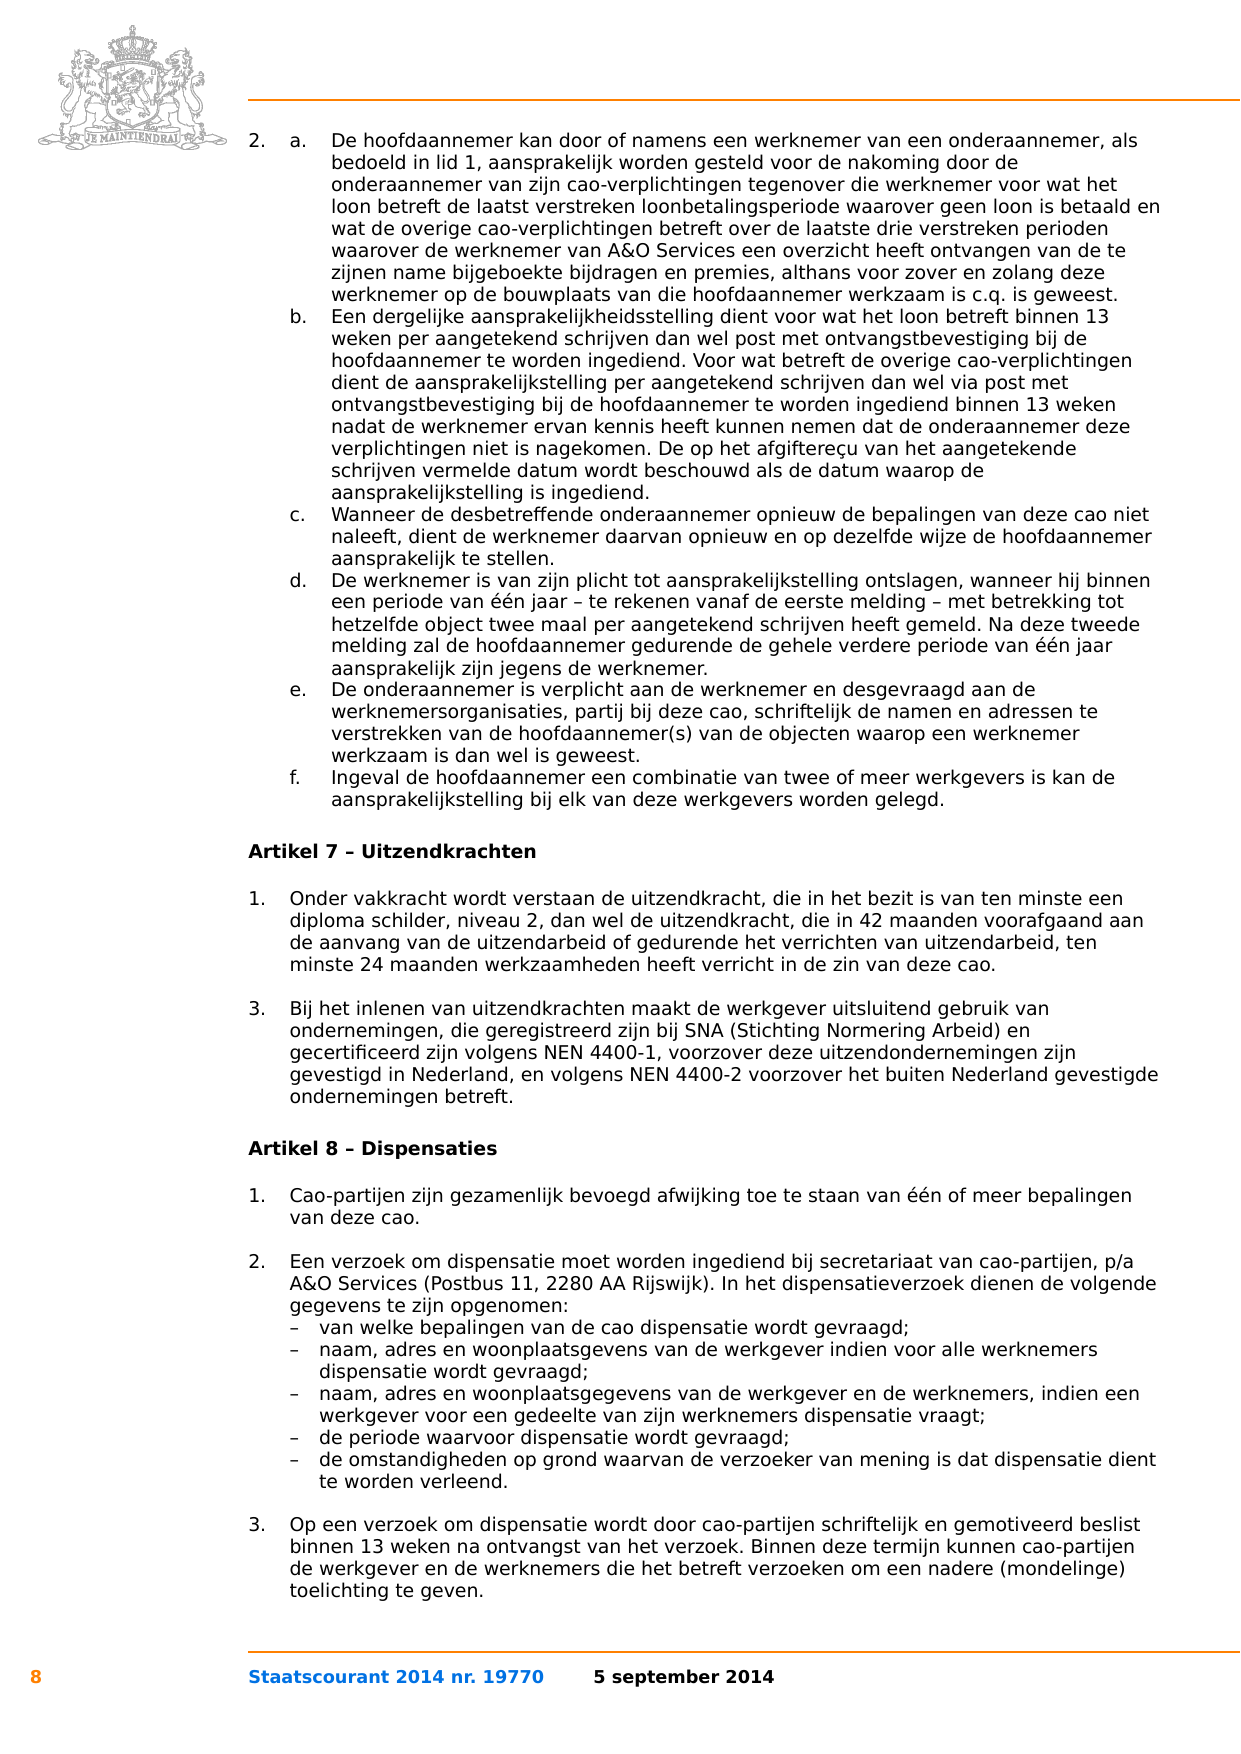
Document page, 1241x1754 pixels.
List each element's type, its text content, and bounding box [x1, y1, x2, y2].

subtitle Artikel 8 – Dispensaties [248, 1138, 1163, 1160]
text d. De werknemer is van zijn plicht tot aansprakelijkstelling ontslagen, wanneer hij binnen een periode van één jaar – te rekenen vanaf de eerste melding – met betrekking tot hetzelfde object twee maal per aangetekend schrijven heeft gemeld. Na deze tweede melding zal de hoofdaannemer gedurende de gehele verdere periode van één jaar aansprakelijk zijn jegens de werknemer. [289, 569, 1163, 679]
picture [38, 25, 227, 150]
text 2. a. De hoofdaannemer kan door of namens een werknemer van een onderaannemer, als bedoeld in lid 1, aansprakelijk worden gesteld voor de nakoming door de onderaannemer van zijn cao-verplichtingen tegenover die werknemer voor wat het loon betreft de laatst verstreken loonbetalingsperiode waarover geen loon is betaald en wat de overige cao-verplichtingen betreft over de laatste drie verstreken perioden waarover de werknemer van A&O Services een overzicht heeft ontvangen van de te zijnen name bijgeboekte bijdragen en premies, althans voor zover en zolang deze werknemer op de bouwplaats van die hoofdaannemer werkzaam is c.q. is geweest. [248, 130, 1163, 306]
subtitle Artikel 7 – Uitzendkrachten [248, 841, 1163, 863]
text 2. Een verzoek om dispensatie moet worden ingediend bij secretariaat van cao-partijen, p/a A&O Services (Postbus 11, 2280 AA Rijswijk). In het dispensatieverzoek dienen de volgende gegevens te zijn opgenomen: [248, 1251, 1163, 1317]
text e. De onderaannemer is verplicht aan de werknemer en desgevraagd aan de werknemersorganisaties, partij bij deze cao, schriftelijk de namen en adressen te verstrekken van de hoofdaannemer(s) van de objecten waarop een werknemer werkzaam is dan wel is geweest. [289, 679, 1163, 767]
text f. Ingeval de hoofdaannemer een combinatie van twee of meer werkgevers is kan de aansprakelijkstelling bij elk van deze werkgevers worden gelegd. [289, 767, 1163, 811]
text c. Wanneer de desbetreffende onderaannemer opnieuw de bepalingen van deze cao niet naleeft, dient de werknemer daarvan opnieuw en op dezelfde wijze de hoofdaannemer aansprakelijk te stellen. [289, 503, 1163, 569]
text – naam, adres en woonplaatsgegevens van de werkgever en de werknemers, indien een werkgever voor een gedeelte van zijn werknemers dispensatie vraagt; [289, 1383, 1163, 1427]
text 3. Bij het inlenen van uitzendkrachten maakt de werkgever uitsluitend gebruik van ondernemingen, die geregistreerd zijn bij SNA (Stichting Normering Arbeid) en gecertificeerd zijn volgens NEN 4400-1, voorzover deze uitzendondernemingen zijn gevestigd in Nederland, en volgens NEN 4400-2 voorzover het buiten Nederland gevestigde ondernemingen betreft. [248, 998, 1163, 1108]
text – van welke bepalingen van de cao dispensatie wordt gevraagd; [289, 1317, 1163, 1339]
text 1. Cao-partijen zijn gezamenlijk bevoegd afwijking toe te staan van één of meer bepalingen van deze cao. [248, 1185, 1163, 1229]
text – de periode waarvoor dispensatie wordt gevraagd; [289, 1427, 1163, 1448]
text 3. Op een verzoek om dispensatie wordt door cao-partijen schriftelijk en gemotiveerd beslist binnen 13 weken na ontvangst van het verzoek. Binnen deze termijn kunnen cao-partijen de werkgever en de werknemers die het betreft verzoeken om een nadere (mondelinge) toelichting te geven. [248, 1514, 1163, 1602]
text – de omstandigheden op grond waarvan de verzoeker van mening is dat dispensatie dient te worden verleend. [289, 1448, 1163, 1492]
text b. Een dergelijke aansprakelijkheidsstelling dient voor wat het loon betreft binnen 13 weken per aangetekend schrijven dan wel post met ontvangstbevestiging bij de hoofdaannemer te worden ingediend. Voor wat betreft de overige cao-verplichtingen dient de aansprakelijkstelling per aangetekend schrijven dan wel via post met ontvangstbevestiging bij de hoofdaannemer te worden ingediend binnen 13 weken nadat de werknemer ervan kennis heeft kunnen nemen dat de onderaannemer deze verplichtingen niet is nagekomen. De op het afgiftereçu van het aangetekende schrijven vermelde datum wordt beschouwd als de datum waarop de aansprakelijkstelling is ingediend. [289, 306, 1163, 503]
text – naam, adres en woonplaatsgevens van de werkgever indien voor alle werknemers dispensatie wordt gevraagd; [289, 1339, 1163, 1383]
text 1. Onder vakkracht wordt verstaan de uitzendkracht, die in het bezit is van ten minste een diploma schilder, niveau 2, dan wel de uitzendkracht, die in 42 maanden voorafgaand aan de aanvang van de uitzendarbeid of gedurende het verrichten van uitzendarbeid, ten minste 24 maanden werkzaamheden heeft verricht in de zin van deze cao. [248, 888, 1163, 976]
